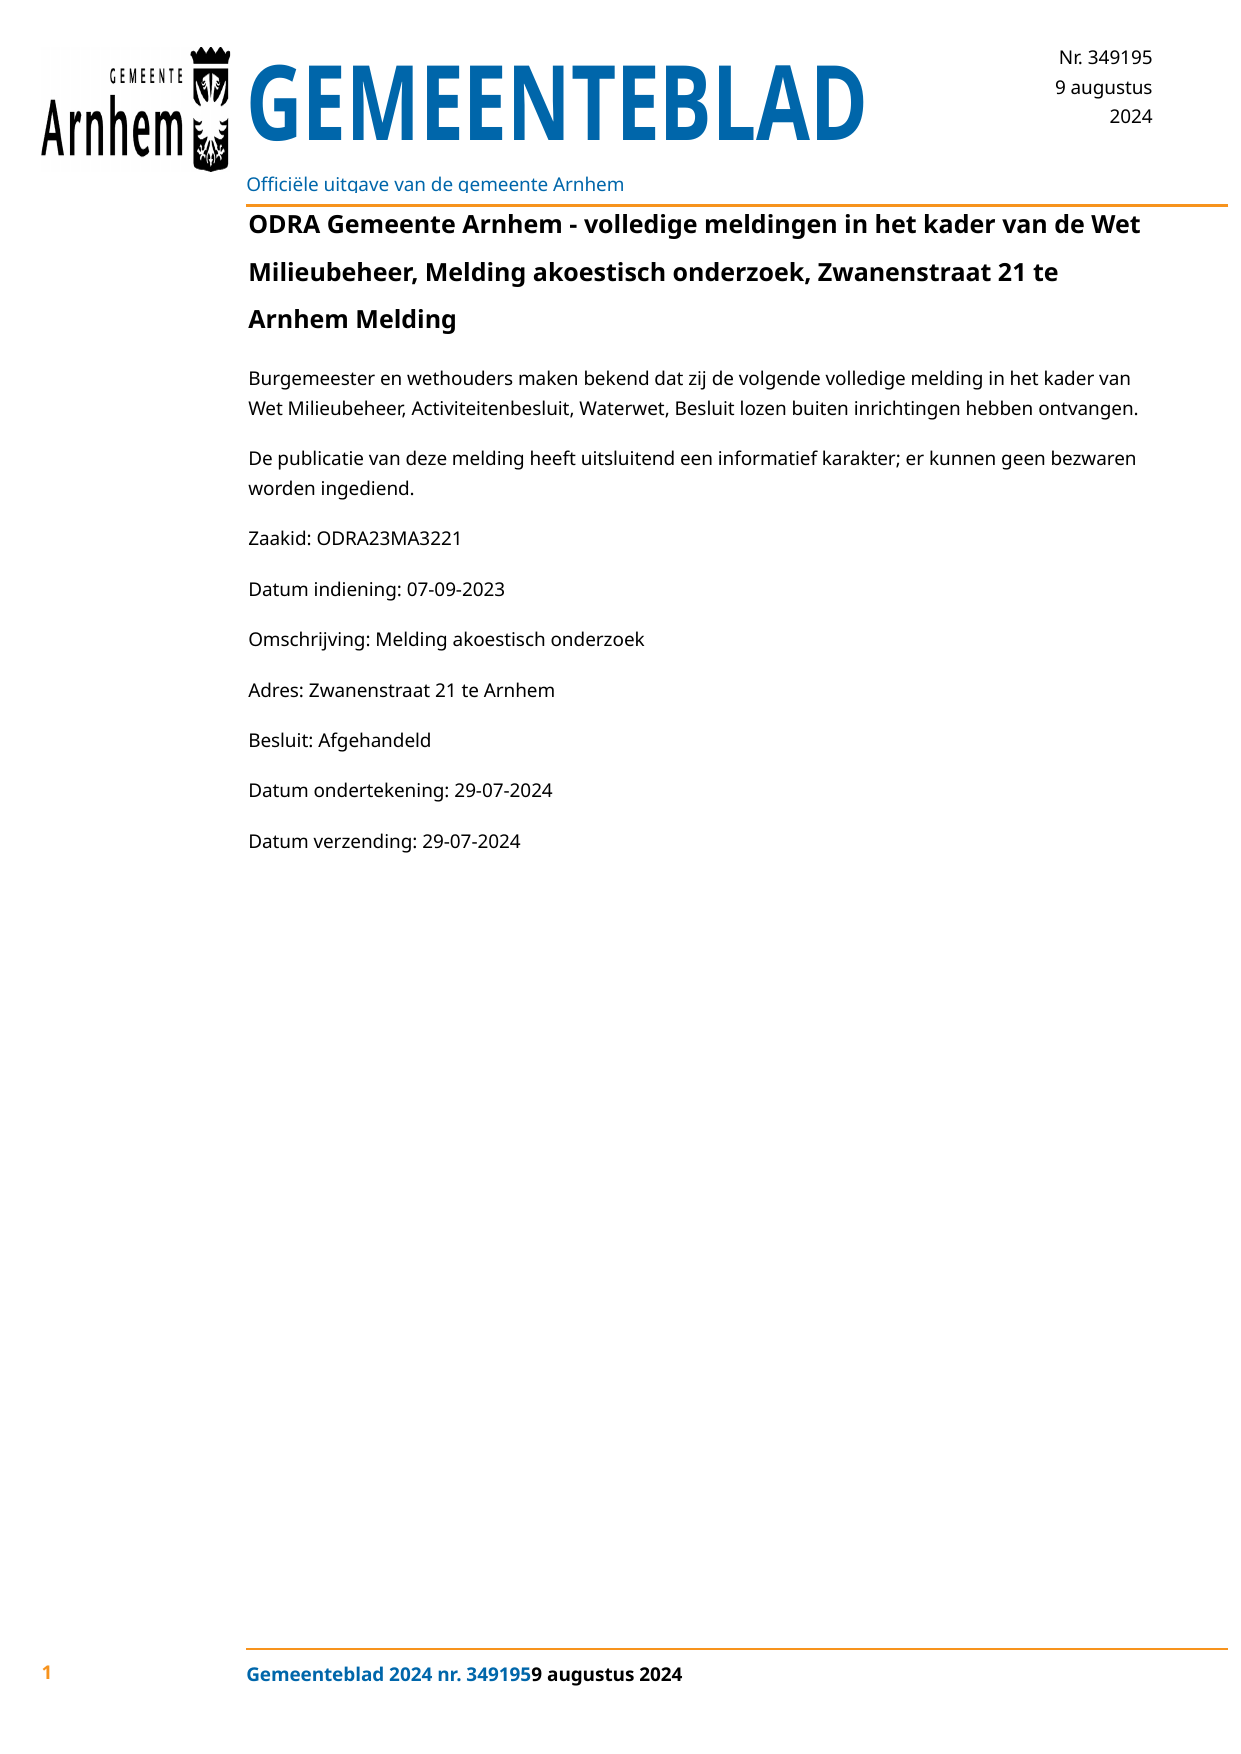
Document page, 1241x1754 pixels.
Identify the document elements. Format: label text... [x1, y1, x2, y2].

text Burgemeester en wethouders maken bekend dat zij de volgende volledige melding in het kader van Wet Milieubeheer, Activiteitenbesluit, Waterwet, Besluit lozen buiten inrichtingen hebben ontvangen. [248, 366, 1152, 421]
text Omschrijving: Melding akoestisch onderzoek [248, 626, 1152, 652]
text Zaakid: ODRA23MA3221 [248, 526, 1152, 551]
picture [41, 47, 231, 172]
text Adres: Zwanenstraat 21 te Arnhem [248, 677, 1152, 702]
text ODRA Gemeente Arnhem - volledige meldingen in het kader van de Wet Milieubeheer, Melding akoestisch onderzoek, Zwanenstraat 21 te Arnhem Melding [248, 207, 1152, 336]
text Besluit: Afgehandeld [248, 727, 1152, 753]
text De publicatie van deze melding heeft uitsluitend een informatief karakter; er kunnen geen bezwaren worden ingediend. [248, 446, 1152, 501]
text Datum ondertekening: 29-07-2024 [248, 778, 1152, 803]
text Datum verzending: 29-07-2024 [248, 828, 1152, 854]
text Datum indiening: 07-09-2023 [248, 576, 1152, 602]
